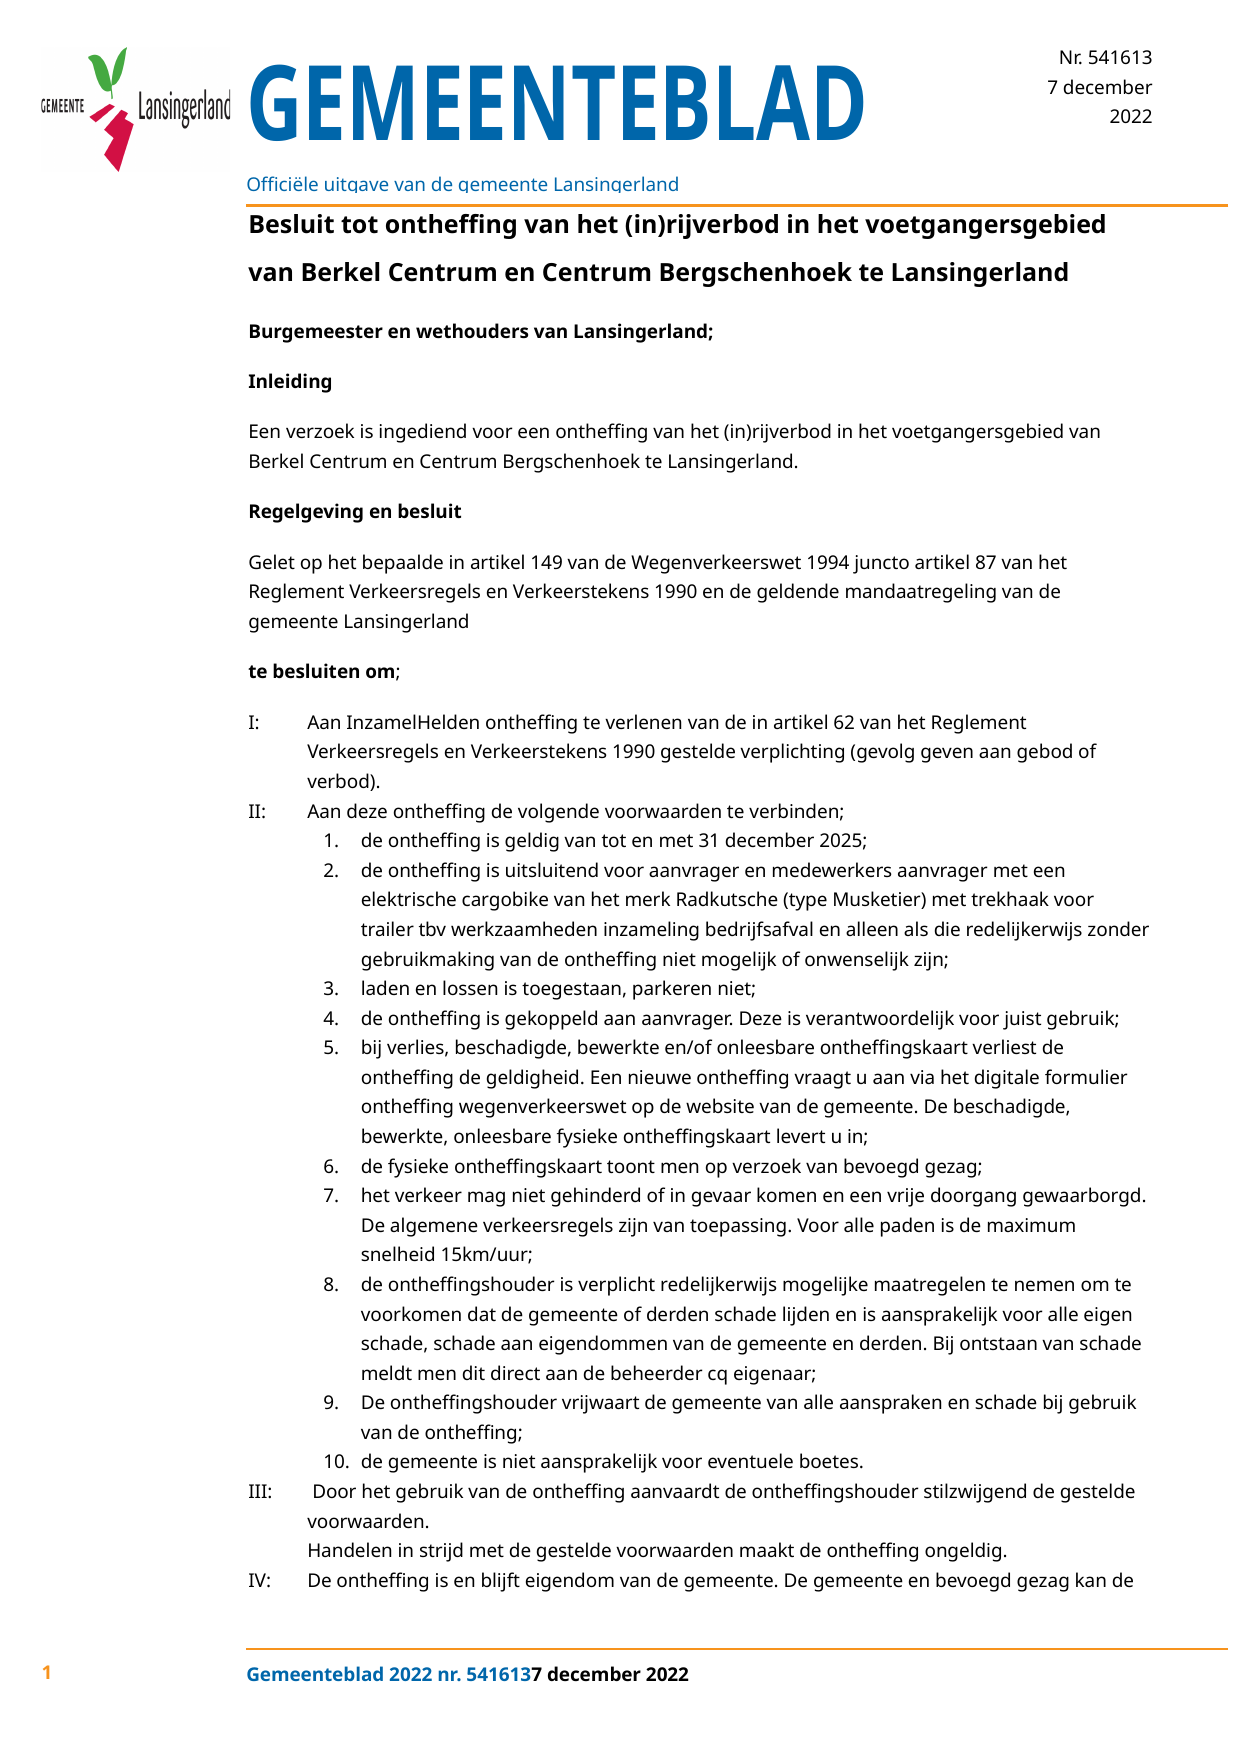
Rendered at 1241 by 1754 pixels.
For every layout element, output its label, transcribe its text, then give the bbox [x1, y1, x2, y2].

text Regelgeving en besluit [248, 499, 1152, 524]
list de ontheffing is geldig van tot en met 31 december 2025; [323, 827, 1152, 853]
list De ontheffingshouder vrijwaart de gemeente van alle aanspraken en schade bij gebruik van de ontheffing; [323, 1389, 1152, 1445]
list laden en lossen is toegestaan, parkeren niet; [323, 975, 1152, 1001]
list bij verlies, beschadigde, bewerkte en/of onleesbare ontheffingskaart verliest de ontheffing de geldigheid. Een nieuwe ontheffing vraagt u aan via het digitale formulier ontheffing wegenverkeerswet op de website van de gemeente. De beschadigde, bewerkte, onleesbare fysieke ontheffingskaart levert u in; [323, 1034, 1152, 1149]
list de gemeente is niet aansprakelijk voor eventuele boetes. [323, 1449, 1152, 1474]
text Inleiding [248, 368, 1152, 394]
list Aan deze ontheffing de volgende voorwaarden te verbinden; [248, 798, 1152, 824]
text Besluit tot ontheffing van het (in)rijverbod in het voetgangersgebied van Berkel Centrum en Centrum Bergschenhoek te Lansingerland [248, 207, 1152, 288]
text Een verzoek is ingediend voor een ontheffing van het (in)rijverbod in het voetgangersgebied van Berkel Centrum en Centrum Bergschenhoek te Lansingerland. [248, 419, 1152, 474]
list de ontheffingshouder is verplicht redelijkerwijs mogelijke maatregelen te nemen om te voorkomen dat de gemeente of derden schade lijden en is aansprakelijk voor alle eigen schade, schade aan eigendommen van de gemeente en derden. Bij ontstaan van schade meldt men dit direct aan de beheerder cq eigenaar; [323, 1271, 1152, 1386]
list de fysieke ontheffingskaart toont men op verzoek van bevoegd gezag; [323, 1153, 1152, 1179]
text Burgemeester en wethouders van Lansingerland; [248, 318, 1152, 344]
list Door het gebruik van de ontheffing aanvaardt de ontheffingshouder stilzwijgend de gestelde voorwaarden. [248, 1478, 1152, 1534]
text Gelet op het bepaalde in artikel 149 van de Wegenverkeerswet 1994 juncto artikel 87 van het Reglement Verkeersregels en Verkeerstekens 1990 en de geldende mandaatregeling van de gemeente Lansingerland [248, 549, 1152, 634]
picture [41, 47, 231, 172]
list de ontheffing is gekoppeld aan aanvrager. Deze is verantwoordelijk voor juist gebruik; [323, 1005, 1152, 1031]
list De ontheffing is en blijft eigendom van de gemeente. De gemeente en bevoegd gezag kan de [248, 1567, 1152, 1593]
list Handelen in strijd met de gestelde voorwaarden maakt de ontheffing ongeldig. [248, 1537, 1152, 1563]
list Aan InzamelHelden ontheffing te verlenen van de in artikel 62 van het Reglement Verkeersregels en Verkeerstekens 1990 gestelde verplichting (gevolg geven aan gebod of verbod). [248, 709, 1152, 794]
list de ontheffing is uitsluitend voor aanvrager en medewerkers aanvrager met een elektrische cargobike van het merk Radkutsche (type Musketier) met trekhaak voor trailer tbv werkzaamheden inzameling bedrijfsafval en alleen als die redelijkerwijs zonder gebruikmaking van de ontheffing niet mogelijk of onwenselijk zijn; [323, 857, 1152, 972]
text te besluiten om; [248, 659, 1152, 684]
list het verkeer mag niet gehinderd of in gevaar komen en een vrije doorgang gewaarborgd. De algemene verkeersregels zijn van toepassing. Voor alle paden is de maximum snelheid 15km/uur; [323, 1182, 1152, 1267]
